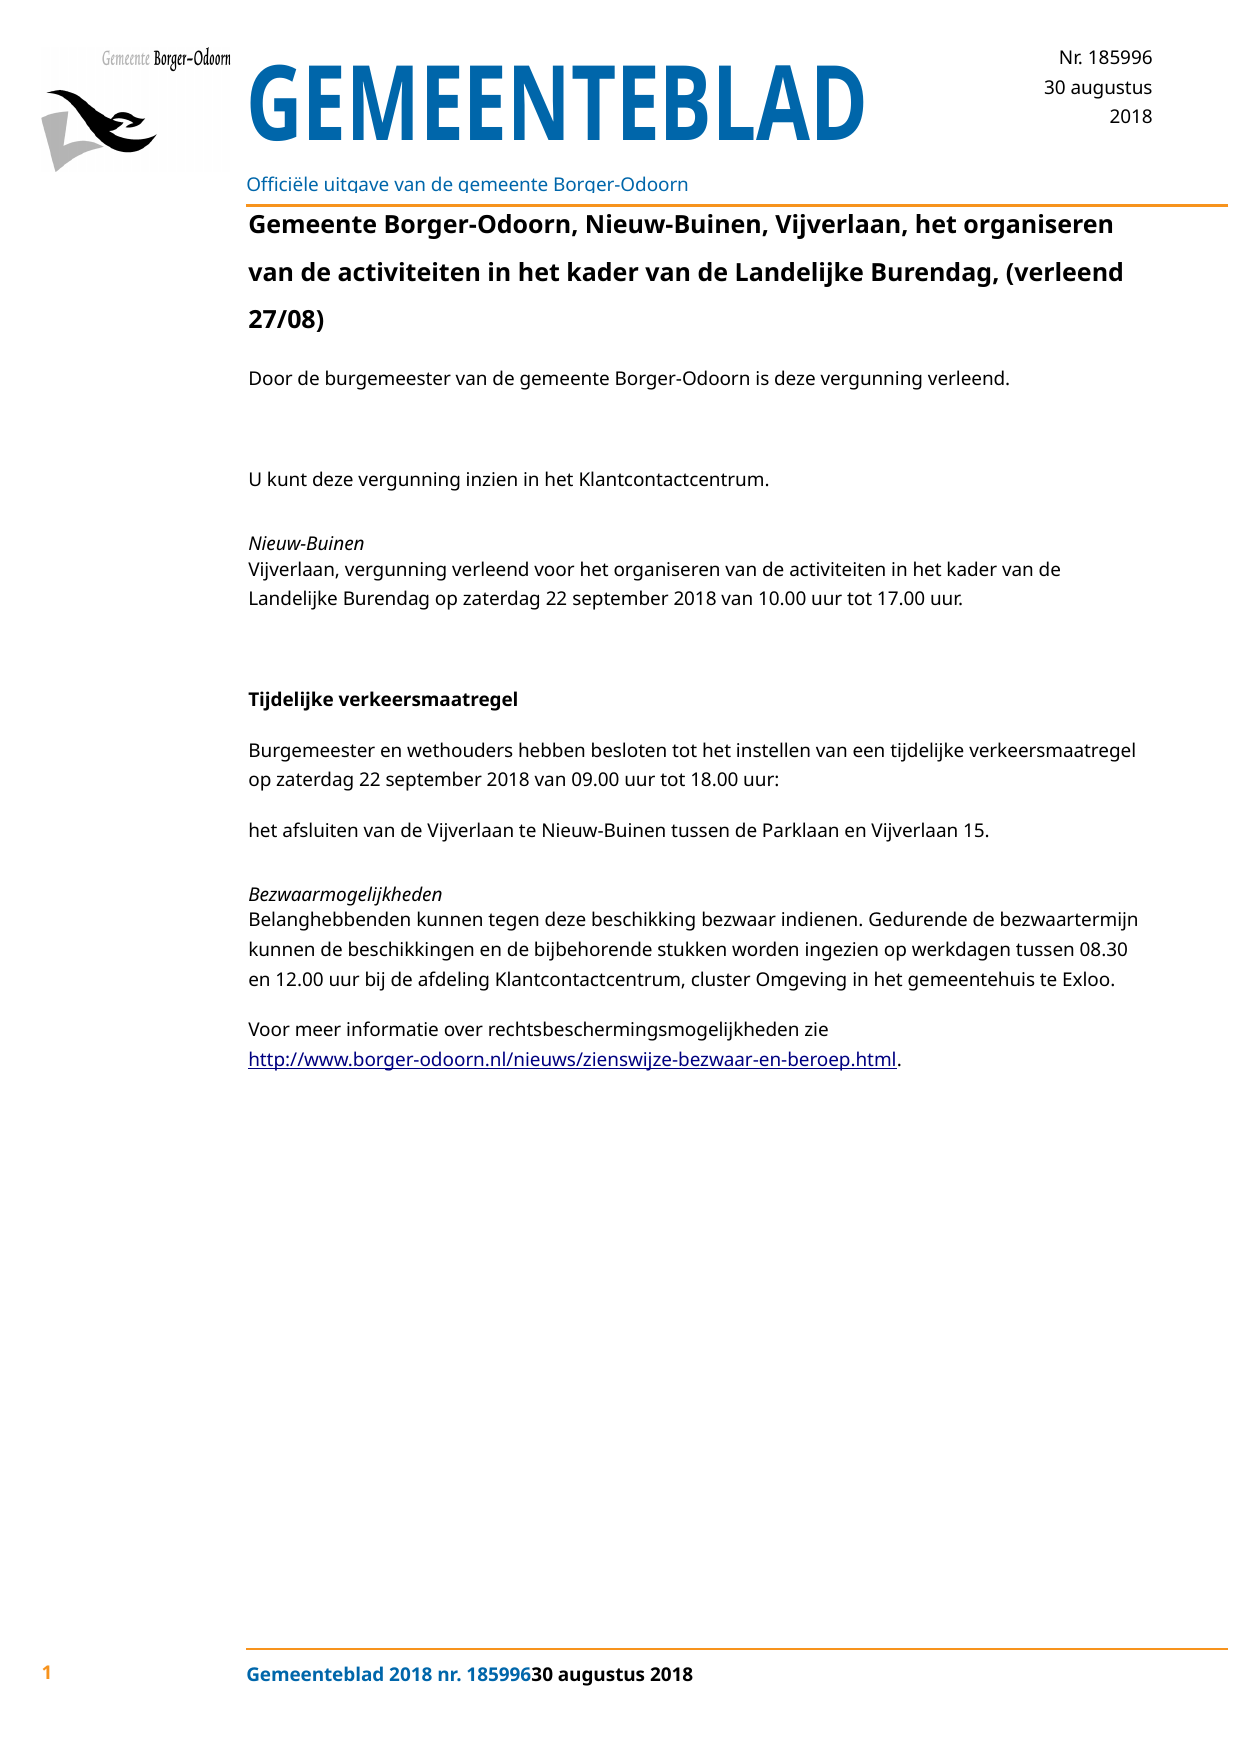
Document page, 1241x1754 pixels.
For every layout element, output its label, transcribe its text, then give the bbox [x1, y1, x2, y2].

text Gemeente Borger-Odoorn, Nieuw-Buinen, Vijverlaan, het organiseren van de activiteiten in het kader van de Landelijke Burendag, (verleend 27/08) [248, 207, 1152, 336]
text Bezwaarmogelijkheden [248, 881, 1152, 907]
text Voor meer informatie over rechtsbeschermingsmogelijkheden zie http://www.borger-odoorn.nl/nieuws/zienswijze-bezwaar-en-beroep.html. [248, 1016, 1152, 1071]
text Door de burgemeester van de gemeente Borger-Odoorn is deze vergunning verleend. [248, 366, 1152, 391]
text Nieuw-Buinen [248, 530, 1152, 556]
text Belanghebbenden kunnen tegen deze beschikking bezwaar indienen. Gedurende de bezwaartermijn kunnen de beschikkingen en de bijbehorende stukken worden ingezien op werkdagen tussen 08.30 en 12.00 uur bij de afdeling Klantcontactcentrum, cluster Omgeving in het gemeentehuis te Exloo. [248, 907, 1152, 991]
text Tijdelijke verkeersmaatregel [248, 686, 1152, 712]
text U kunt deze vergunning inzien in het Klantcontactcentrum. [248, 466, 1152, 492]
text Burgemeester en wethouders hebben besloten tot het instellen van een tijdelijke verkeersmaatregel op zaterdag 22 september 2018 van 09.00 uur tot 18.00 uur: [248, 737, 1152, 792]
picture [41, 47, 231, 172]
text Vijverlaan, vergunning verleend voor het organiseren van de activiteiten in het kader van de Landelijke Burendag op zaterdag 22 september 2018 van 10.00 uur tot 17.00 uur. [248, 556, 1152, 611]
text het afsluiten van de Vijverlaan te Nieuw-Buinen tussen de Parklaan en Vijverlaan 15. [248, 817, 1152, 843]
